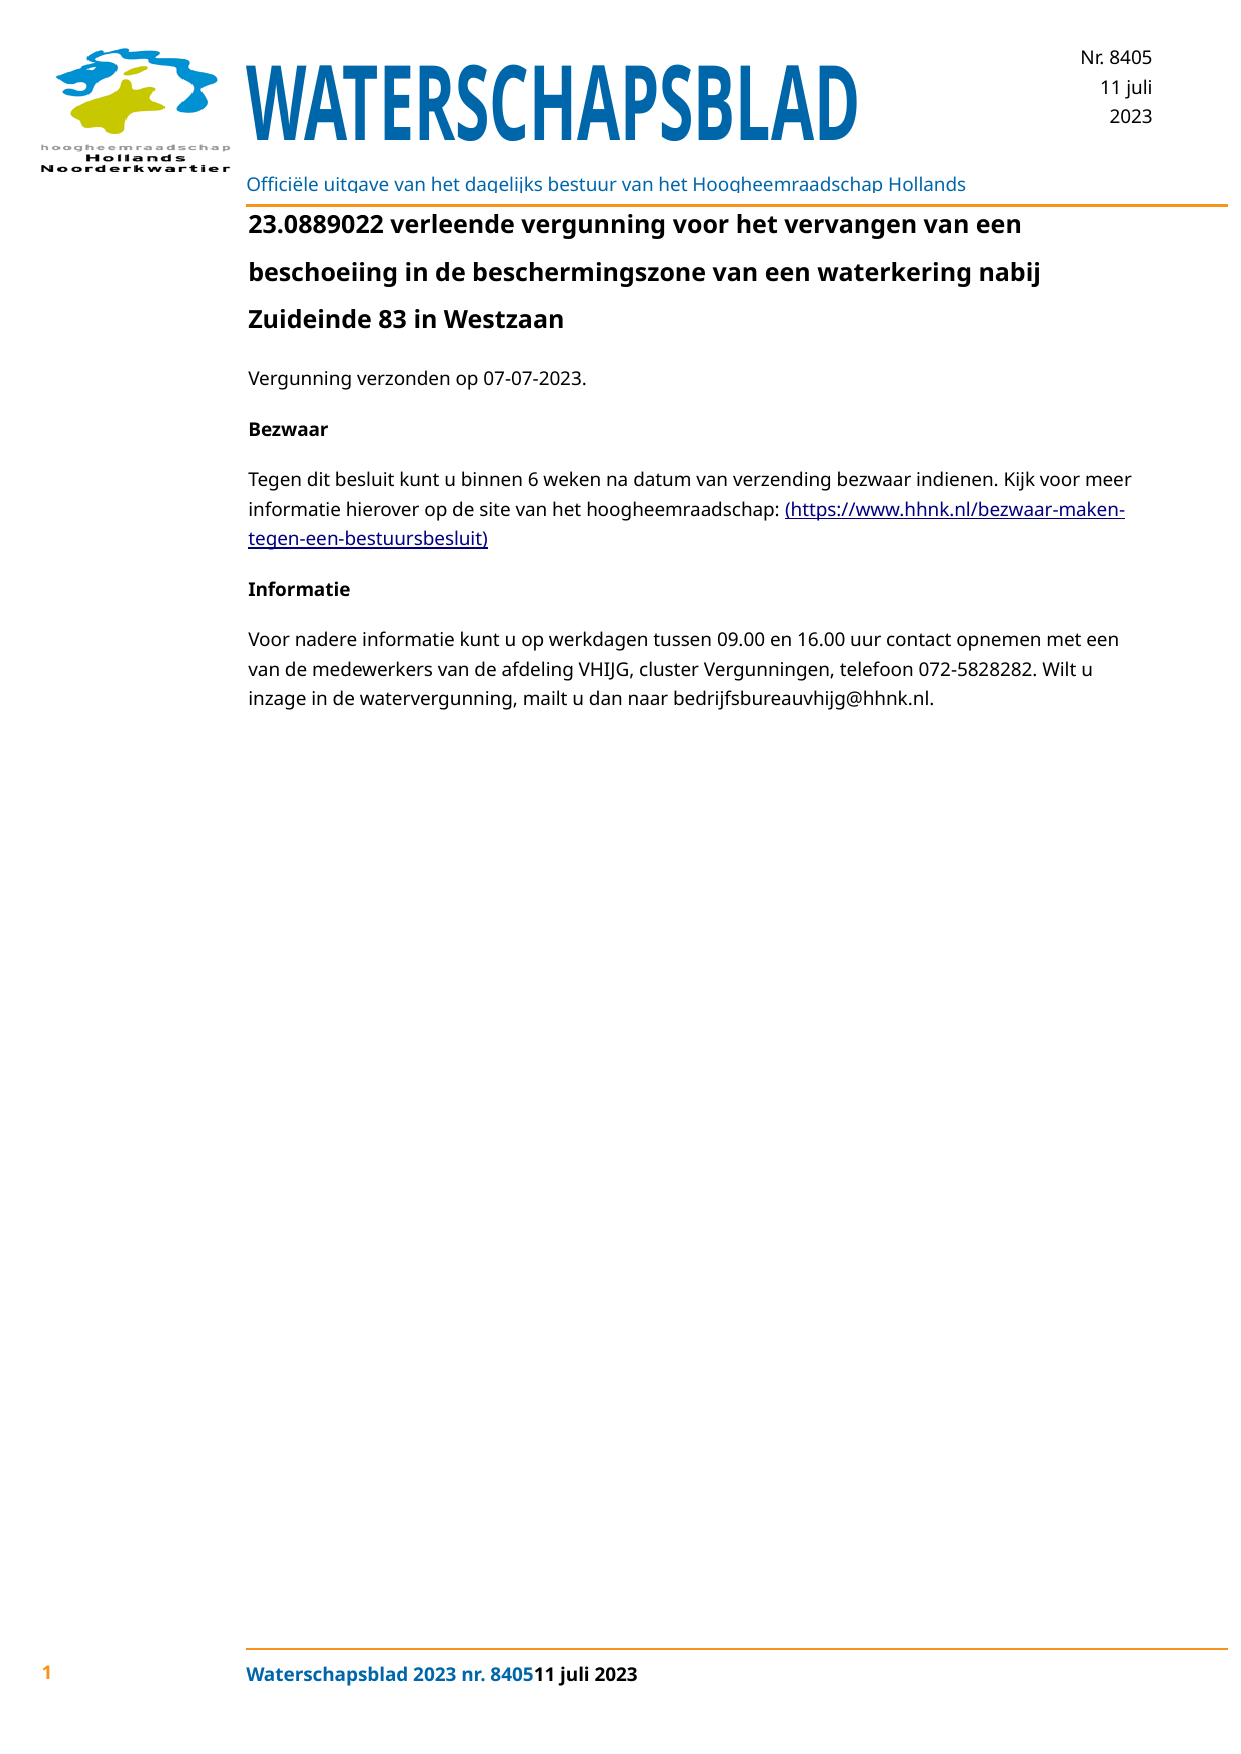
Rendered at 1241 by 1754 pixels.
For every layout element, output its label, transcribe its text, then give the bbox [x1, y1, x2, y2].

text Tegen dit besluit kunt u binnen 6 weken na datum van verzending bezwaar indienen. Kijk voor meer informatie hierover op de site van het hoogheemraadschap: (https://www.hhnk.nl/bezwaar-maken-tegen-een-bestuursbesluit) [248, 466, 1152, 551]
text Vergunning verzonden op 07-07-2023. [248, 366, 1152, 391]
text Bezwaar [248, 416, 1152, 442]
text 23.0889022 verleende vergunning voor het vervangen van een beschoeiing in de beschermingszone van een waterkering nabij Zuideinde 83 in Westzaan [248, 207, 1152, 336]
picture [41, 47, 231, 172]
text Voor nadere informatie kunt u op werkdagen tussen 09.00 en 16.00 uur contact opnemen met een van de medewerkers van de afdeling VHIJG, cluster Vergunningen, telefoon 072-5828282. Wilt u inzage in de watervergunning, mailt u dan naar bedrijfsbureauvhijg@hhnk.nl. [248, 626, 1152, 711]
text Informatie [248, 576, 1152, 602]
